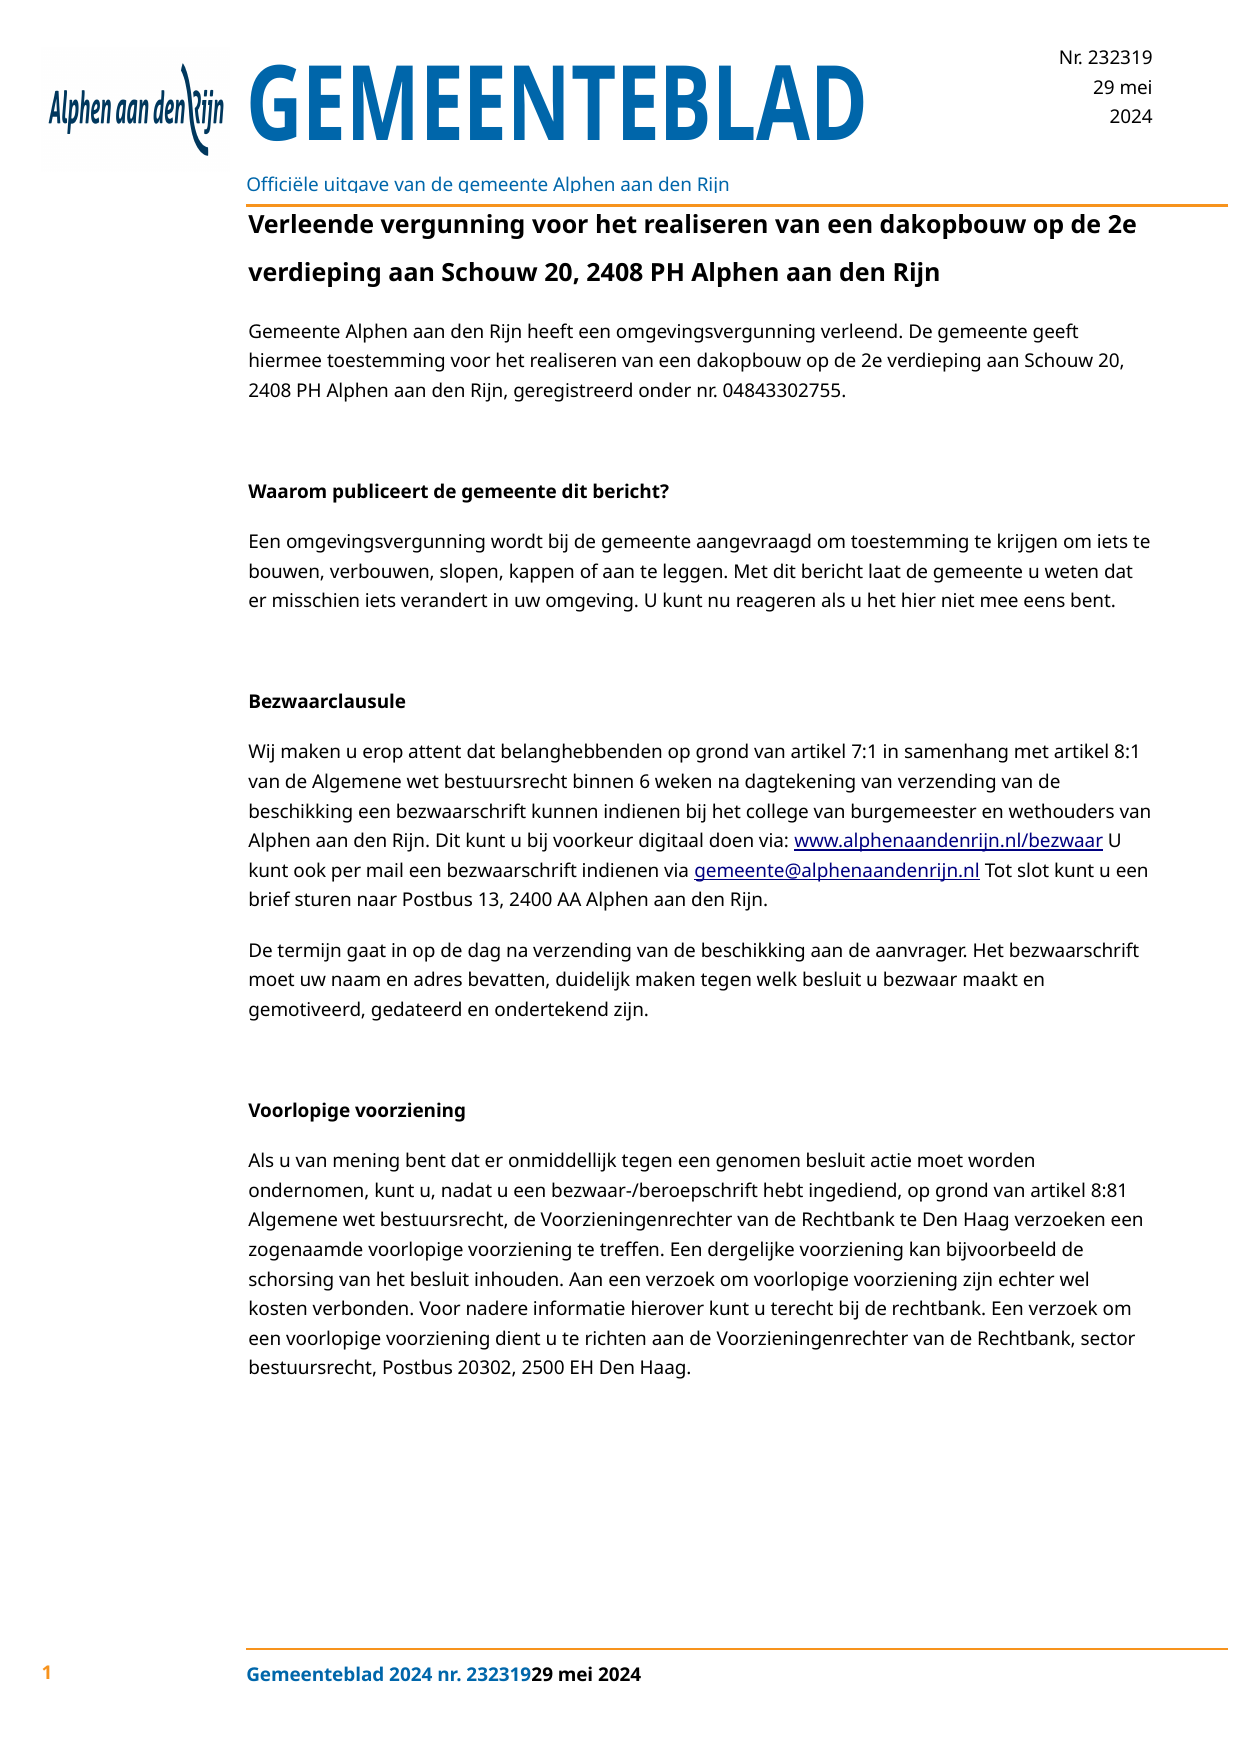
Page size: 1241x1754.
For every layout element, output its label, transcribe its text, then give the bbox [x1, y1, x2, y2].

text De termijn gaat in op de dag na verzending van de beschikking aan de aanvrager. Het bezwaarschrift moet uw naam en adres bevatten, duidelijk maken tegen welk besluit u bezwaar maakt en gemotiveerd, gedateerd en ondertekend zijn. [248, 937, 1152, 1022]
text Gemeente Alphen aan den Rijn heeft een omgevingsvergunning verleend. De gemeente geeft hiermee toestemming voor het realiseren van een dakopbouw op de 2e verdieping aan Schouw 20, 2408 PH Alphen aan den Rijn, geregistreerd onder nr. 04843302755. [248, 318, 1152, 403]
text Verleende vergunning voor het realiseren van een dakopbouw op de 2e verdieping aan Schouw 20, 2408 PH Alphen aan den Rijn [248, 207, 1152, 288]
text Wij maken u erop attent dat belanghebbenden op grond van artikel 7:1 in samenhang met artikel 8:1 van de Algemene wet bestuursrecht binnen 6 weken na dagtekening van verzending van de beschikking een bezwaarschrift kunnen indienen bij het college van burgemeester en wethouders van Alphen aan den Rijn. Dit kunt u bij voorkeur digitaal doen via: www.alphenaandenrijn.nl/bezwaar U kunt ook per mail een bezwaarschrift indienen via gemeente@alphenaandenrijn.nl Tot slot kunt u een brief sturen naar Postbus 13, 2400 AA Alphen aan den Rijn. [248, 739, 1152, 912]
picture [41, 47, 231, 172]
text Een omgevingsvergunning wordt bij de gemeente aangevraagd om toestemming te krijgen om iets te bouwen, verbouwen, slopen, kappen of aan te leggen. Met dit bericht laat de gemeente u weten dat er misschien iets verandert in uw omgeving. U kunt nu reageren als u het hier niet mee eens bent. [248, 528, 1152, 613]
text Voorlopige voorziening [248, 1097, 1152, 1123]
text Als u van mening bent dat er onmiddellijk tegen een genomen besluit actie moet worden ondernomen, kunt u, nadat u een bezwaar-/beroepschrift hebt ingediend, op grond van artikel 8:81 Algemene wet bestuursrecht, de Voorzieningenrechter van de Rechtbank te Den Haag verzoeken een zogenaamde voorlopige voorziening te treffen. Een dergelijke voorziening kan bijvoorbeeld de schorsing van het besluit inhouden. Aan een verzoek om voorlopige voorziening zijn echter wel kosten verbonden. Voor nadere informatie hierover kunt u terecht bij de rechtbank. Een verzoek om een voorlopige voorziening dient u te richten aan de Voorzieningenrechter van de Rechtbank, sector bestuursrecht, Postbus 20302, 2500 EH Den Haag. [248, 1147, 1152, 1380]
text Bezwaarclausule [248, 688, 1152, 714]
text Waarom publiceert de gemeente dit bericht? [248, 478, 1152, 504]
